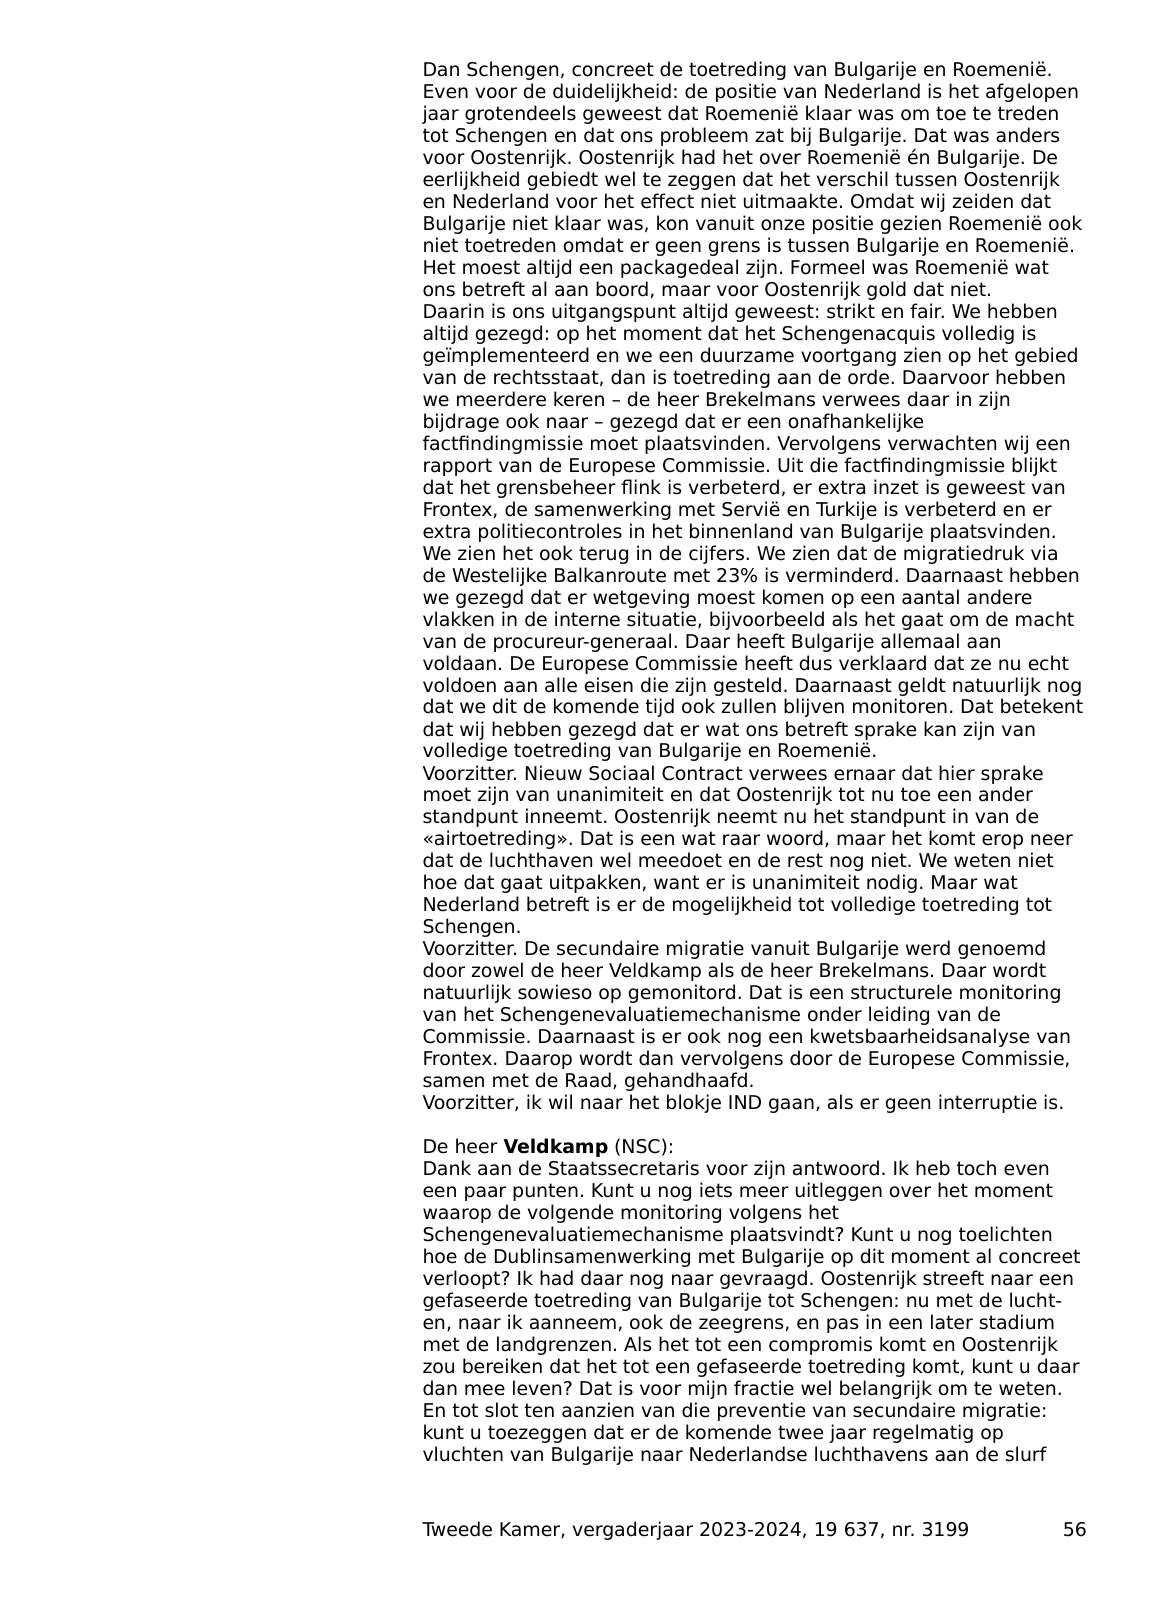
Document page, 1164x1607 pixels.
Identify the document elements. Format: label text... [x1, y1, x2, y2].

text Voorzitter. De secundaire migratie vanuit Bulgarije werd genoemd door zowel de heer Veldkamp als de heer Brekelmans. Daar wordt natuurlijk sowieso op gemonitord. Dat is een structurele monitoring van het Schengenevaluatiemechanisme onder leiding van de Commissie. Daarnaast is er ook nog een kwetsbaarheidsanalyse van Frontex. Daarop wordt dan vervolgens door de Europese Commissie, samen met de Raad, gehandhaafd. [422, 938, 1087, 1092]
text Voorzitter, ik wil naar het blokje IND gaan, als er geen interruptie is. [422, 1092, 1087, 1114]
text De heer Veldkamp (NSC): [422, 1136, 1087, 1158]
text Dan Schengen, concreet de toetreding van Bulgarije en Roemenië. Even voor de duidelijkheid: de positie van Nederland is het afgelopen jaar grotendeels geweest dat Roemenië klaar was om toe te treden tot Schengen en dat ons probleem zat bij Bulgarije. Dat was anders voor Oostenrijk. Oostenrijk had het over Roemenië én Bulgarije. De eerlijkheid gebiedt wel te zeggen dat het verschil tussen Oostenrijk en Nederland voor het effect niet uitmaakte. Omdat wij zeiden dat Bulgarije niet klaar was, kon vanuit onze positie gezien Roemenië ook niet toetreden omdat er geen grens is tussen Bulgarije en Roemenië. Het moest altijd een packagedeal zijn. Formeel was Roemenië wat ons betreft al aan boord, maar voor Oostenrijk gold dat niet. [422, 59, 1087, 301]
text Voorzitter. Nieuw Sociaal Contract verwees ernaar dat hier sprake moet zijn van unanimiteit en dat Oostenrijk tot nu toe een ander standpunt inneemt. Oostenrijk neemt nu het standpunt in van de «airtoetreding». Dat is een wat raar woord, maar het komt erop neer dat de luchthaven wel meedoet en de rest nog niet. We weten niet hoe dat gaat uitpakken, want er is unanimiteit nodig. Maar wat Nederland betreft is er de mogelijkheid tot volledige toetreding tot Schengen. [422, 762, 1087, 938]
text Dank aan de Staatssecretaris voor zijn antwoord. Ik heb toch even een paar punten. Kunt u nog iets meer uitleggen over het moment waarop de volgende monitoring volgens het Schengenevaluatiemechanisme plaatsvindt? Kunt u nog toelichten hoe de Dublinsamenwerking met Bulgarije op dit moment al concreet verloopt? Ik had daar nog naar gevraagd. Oostenrijk streeft naar een gefaseerde toetreding van Bulgarije tot Schengen: nu met de lucht- en, naar ik aanneem, ook de zeegrens, en pas in een later stadium met de landgrenzen. Als het tot een compromis komt en Oostenrijk zou bereiken dat het tot een gefaseerde toetreding komt, kunt u daar dan mee leven? Dat is voor mijn fractie wel belangrijk om te weten. En tot slot ten aanzien van die preventie van secundaire migratie: kunt u toezeggen dat er de komende twee jaar regelmatig op vluchten van Bulgarije naar Nederlandse luchthavens aan de slurf [422, 1158, 1087, 1466]
text Daarin is ons uitgangspunt altijd geweest: strikt en fair. We hebben altijd gezegd: op het moment dat het Schengenacquis volledig is geïmplementeerd en we een duurzame voortgang zien op het gebied van de rechtsstaat, dan is toetreding aan de orde. Daarvoor hebben we meerdere keren – de heer Brekelmans verwees daar in zijn bijdrage ook naar – gezegd dat er een onafhankelijke factfindingmissie moet plaatsvinden. Vervolgens verwachten wij een rapport van de Europese Commissie. Uit die factfindingmissie blijkt dat het grensbeheer flink is verbeterd, er extra inzet is geweest van Frontex, de samenwerking met Servië en Turkije is verbeterd en er extra politiecontroles in het binnenland van Bulgarije plaatsvinden. We zien het ook terug in de cijfers. We zien dat de migratiedruk via de Westelijke Balkanroute met 23% is verminderd. Daarnaast hebben we gezegd dat er wetgeving moest komen op een aantal andere vlakken in de interne situatie, bijvoorbeeld als het gaat om de macht van de procureur-generaal. Daar heeft Bulgarije allemaal aan voldaan. De Europese Commissie heeft dus verklaard dat ze nu echt voldoen aan alle eisen die zijn gesteld. Daarnaast geldt natuurlijk nog dat we dit de komende tijd ook zullen blijven monitoren. Dat betekent dat wij hebben gezegd dat er wat ons betreft sprake kan zijn van volledige toetreding van Bulgarije en Roemenië. [422, 301, 1087, 762]
